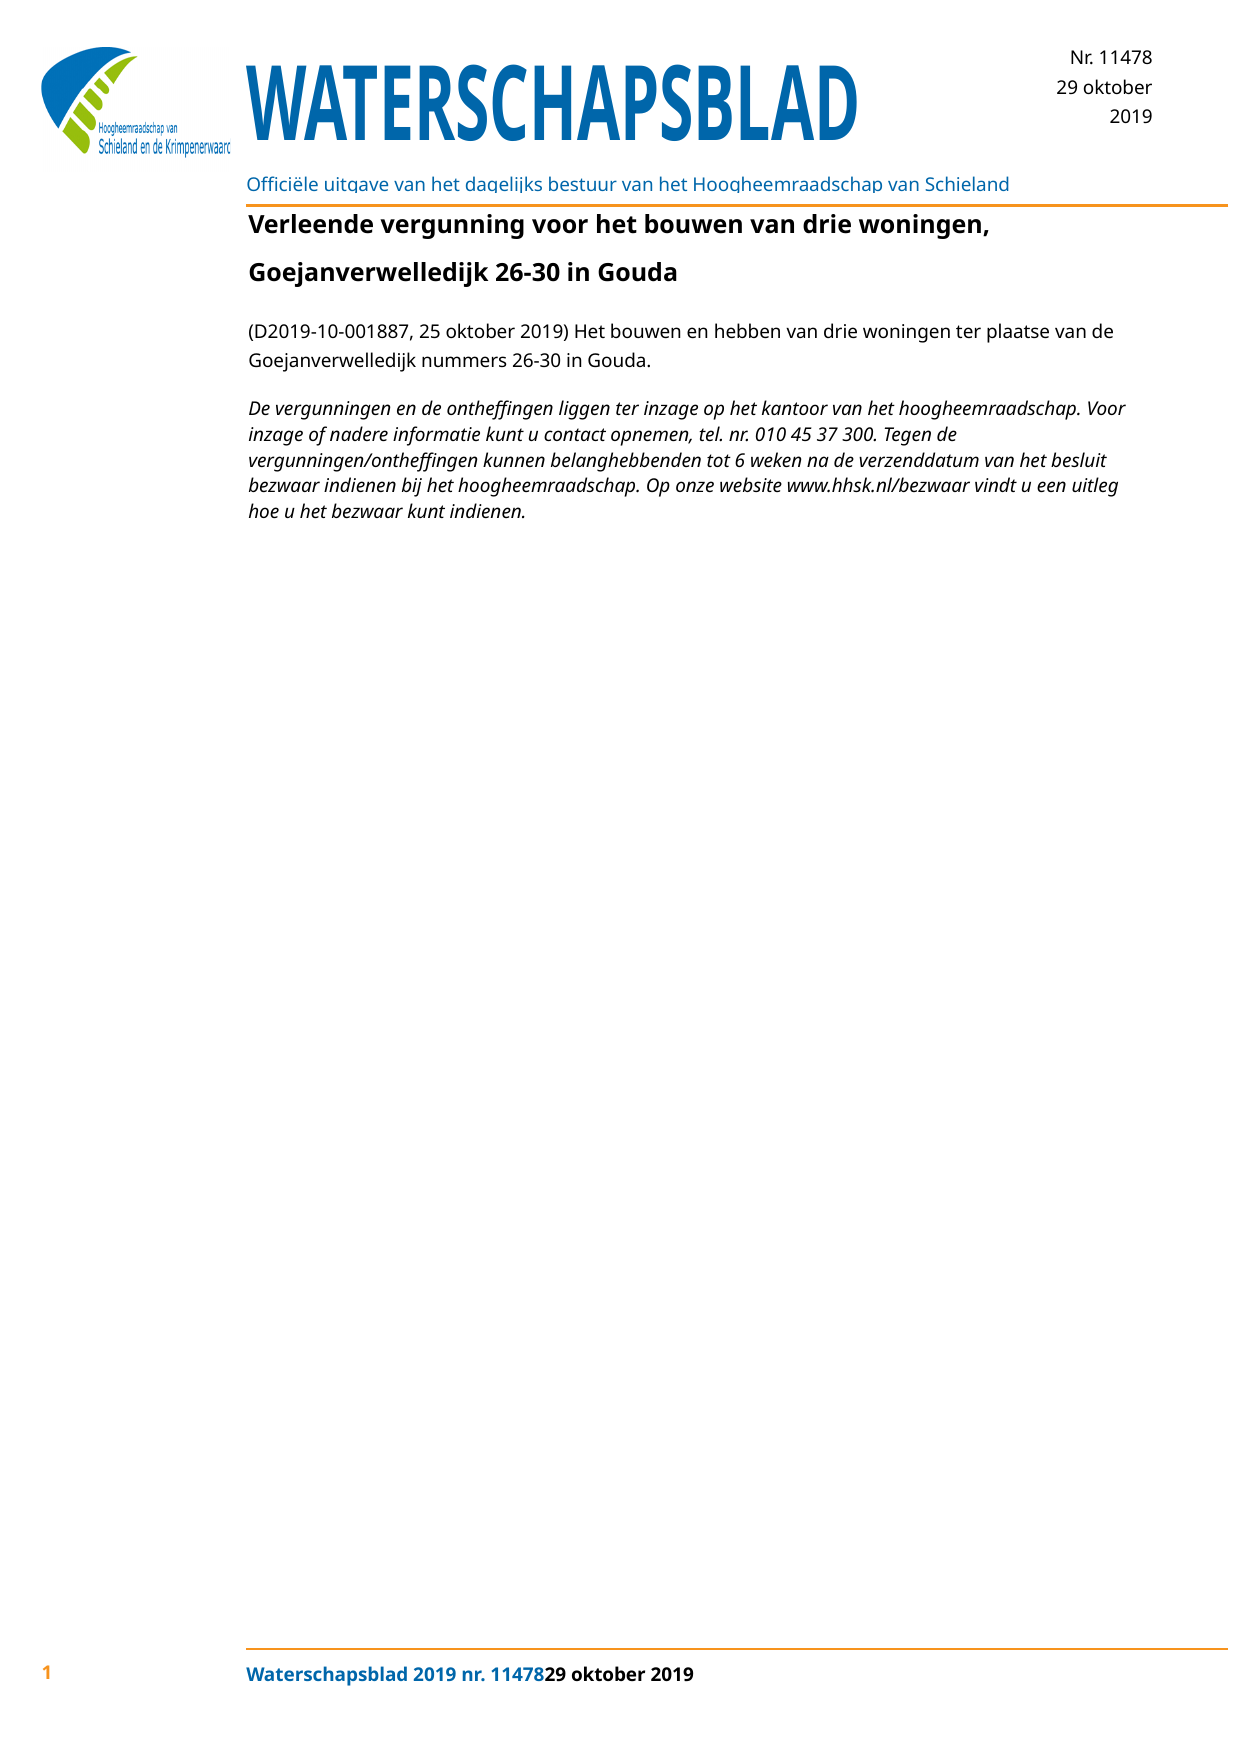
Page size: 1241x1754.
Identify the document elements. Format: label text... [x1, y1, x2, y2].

picture [41, 47, 231, 172]
text Verleende vergunning voor het bouwen van drie woningen, Goejanverwelledijk 26-30 in Gouda [248, 207, 1152, 288]
text (D2019-10-001887, 25 oktober 2019) Het bouwen en hebben van drie woningen ter plaatse van de Goejanverwelledijk nummers 26-30 in Gouda. [248, 318, 1152, 373]
text De vergunningen en de ontheffingen liggen ter inzage op het kantoor van het hoogheemraadschap. Voor inzage of nadere informatie kunt u contact opnemen, tel. nr. 010 45 37 300. Tegen de vergunningen/ontheffingen kunnen belanghebbenden tot 6 weken na de verzenddatum van het besluit bezwaar indienen bij het hoogheemraadschap. Op onze website www.hhsk.nl/bezwaar vindt u een uitleg hoe u het bezwaar kunt indienen. [248, 395, 1152, 524]
